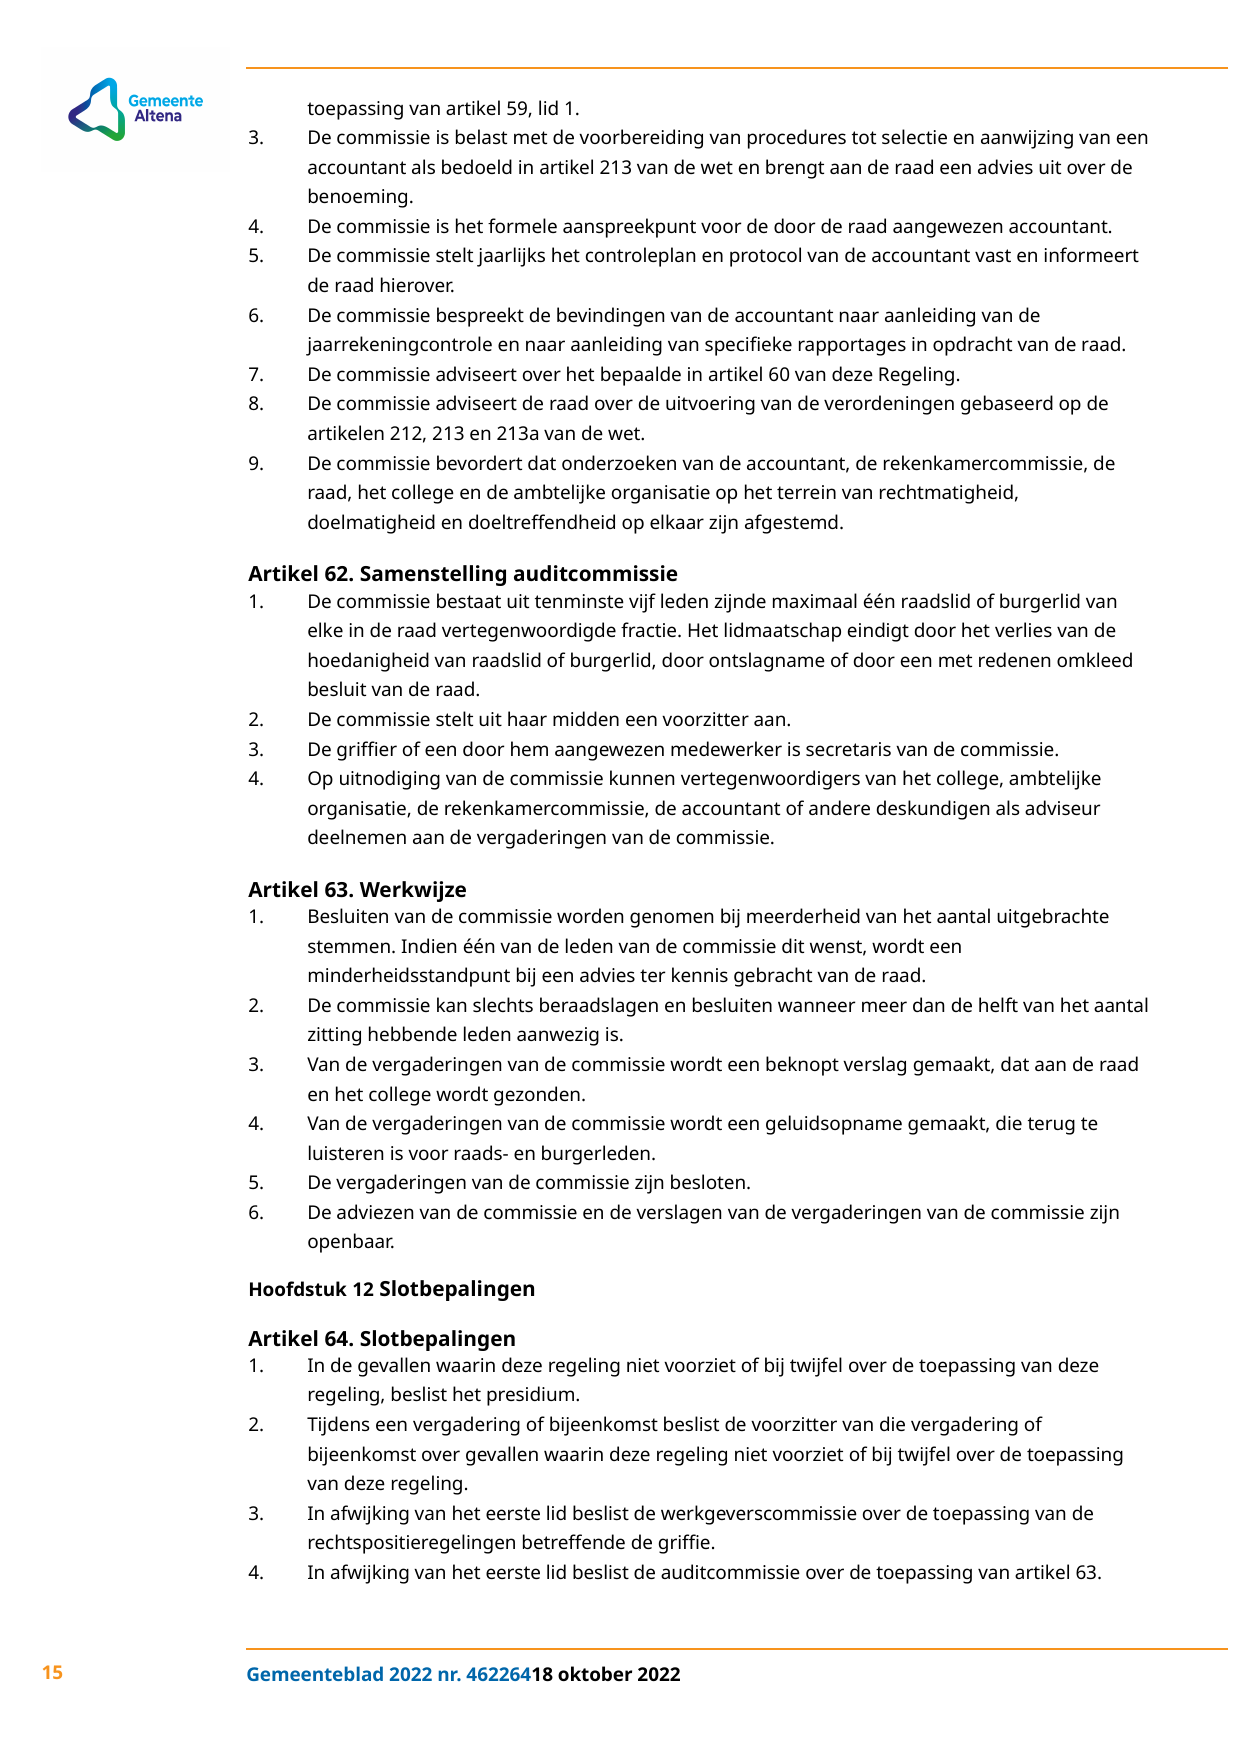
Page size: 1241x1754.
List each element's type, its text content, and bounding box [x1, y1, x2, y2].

list toepassing van artikel 59, lid 1. [248, 95, 1152, 121]
list De griffier of een door hem aangewezen medewerker is secretaris van de commissie. [248, 736, 1152, 761]
list De commissie bevordert dat onderzoeken van de accountant, de rekenkamercommissie, de raad, het college en de ambtelijke organisatie op het terrein van rechtmatigheid, doelmatigheid en doeltreffendheid op elkaar zijn afgestemd. [248, 450, 1152, 535]
list Van de vergaderingen van de commissie wordt een beknopt verslag gemaakt, dat aan de raad en het college wordt gezonden. [248, 1051, 1152, 1107]
list De commissie kan slechts beraadslagen en besluiten wanneer meer dan de helft van het aantal zitting hebbende leden aanwezig is. [248, 992, 1152, 1047]
list In de gevallen waarin deze regeling niet voorziet of bij twijfel over de toepassing van deze regeling, beslist het presidium. [248, 1352, 1152, 1407]
list De commissie adviseert over het bepaalde in artikel 60 van deze Regeling. [248, 361, 1152, 387]
list De commissie stelt uit haar midden een voorzitter aan. [248, 706, 1152, 732]
list De commissie stelt jaarlijks het controleplan en protocol van de accountant vast en informeert de raad hierover. [248, 243, 1152, 298]
text Artikel 64. Slotbepalingen [248, 1324, 1152, 1352]
list De adviezen van de commissie en de verslagen van de vergaderingen van de commissie zijn openbaar. [248, 1199, 1152, 1254]
list Van de vergaderingen van de commissie wordt een geluidsopname gemaakt, die terug te luisteren is voor raads- en burgerleden. [248, 1110, 1152, 1166]
list In afwijking van het eerste lid beslist de werkgeverscommissie over de toepassing van de rechtspositieregelingen betreffende de griffie. [248, 1500, 1152, 1555]
text Artikel 63. Werkwijze [248, 875, 1152, 903]
list De vergaderingen van de commissie zijn besloten. [248, 1169, 1152, 1195]
picture [41, 47, 231, 172]
list Besluiten van de commissie worden genomen bij meerderheid van het aantal uitgebrachte stemmen. Indien één van de leden van de commissie dit wenst, wordt een minderheidsstandpunt bij een advies ter kennis gebracht van de raad. [248, 903, 1152, 988]
list De commissie bespreekt de bevindingen van de accountant naar aanleiding van de jaarrekeningcontrole en naar aanleiding van specifieke rapportages in opdracht van de raad. [248, 302, 1152, 357]
text Hoofdstuk 12 Slotbepalingen [248, 1274, 1152, 1303]
list In afwijking van het eerste lid beslist de auditcommissie over de toepassing van artikel 63. [248, 1559, 1152, 1585]
list Tijdens een vergadering of bijeenkomst beslist de voorzitter van die vergadering of bijeenkomst over gevallen waarin deze regeling niet voorziet of bij twijfel over de toepassing van deze regeling. [248, 1411, 1152, 1496]
list De commissie is belast met de voorbereiding van procedures tot selectie en aanwijzing van een accountant als bedoeld in artikel 213 van de wet en brengt aan de raad een advies uit over de benoeming. [248, 124, 1152, 209]
list De commissie bestaat uit tenminste vijf leden zijnde maximaal één raadslid of burgerlid van elke in de raad vertegenwoordigde fractie. Het lidmaatschap eindigt door het verlies van de hoedanigheid van raadslid of burgerlid, door ontslagname of door een met redenen omkleed besluit van de raad. [248, 588, 1152, 702]
list De commissie adviseert de raad over de uitvoering van de verordeningen gebaseerd op de artikelen 212, 213 en 213a van de wet. [248, 391, 1152, 446]
list Op uitnodiging van de commissie kunnen vertegenwoordigers van het college, ambtelijke organisatie, de rekenkamercommissie, de accountant of andere deskundigen als adviseur deelnemen aan de vergaderingen van de commissie. [248, 765, 1152, 850]
text Artikel 62. Samenstelling auditcommissie [248, 559, 1152, 588]
list De commissie is het formele aanspreekpunt voor de door de raad aangewezen accountant. [248, 213, 1152, 239]
